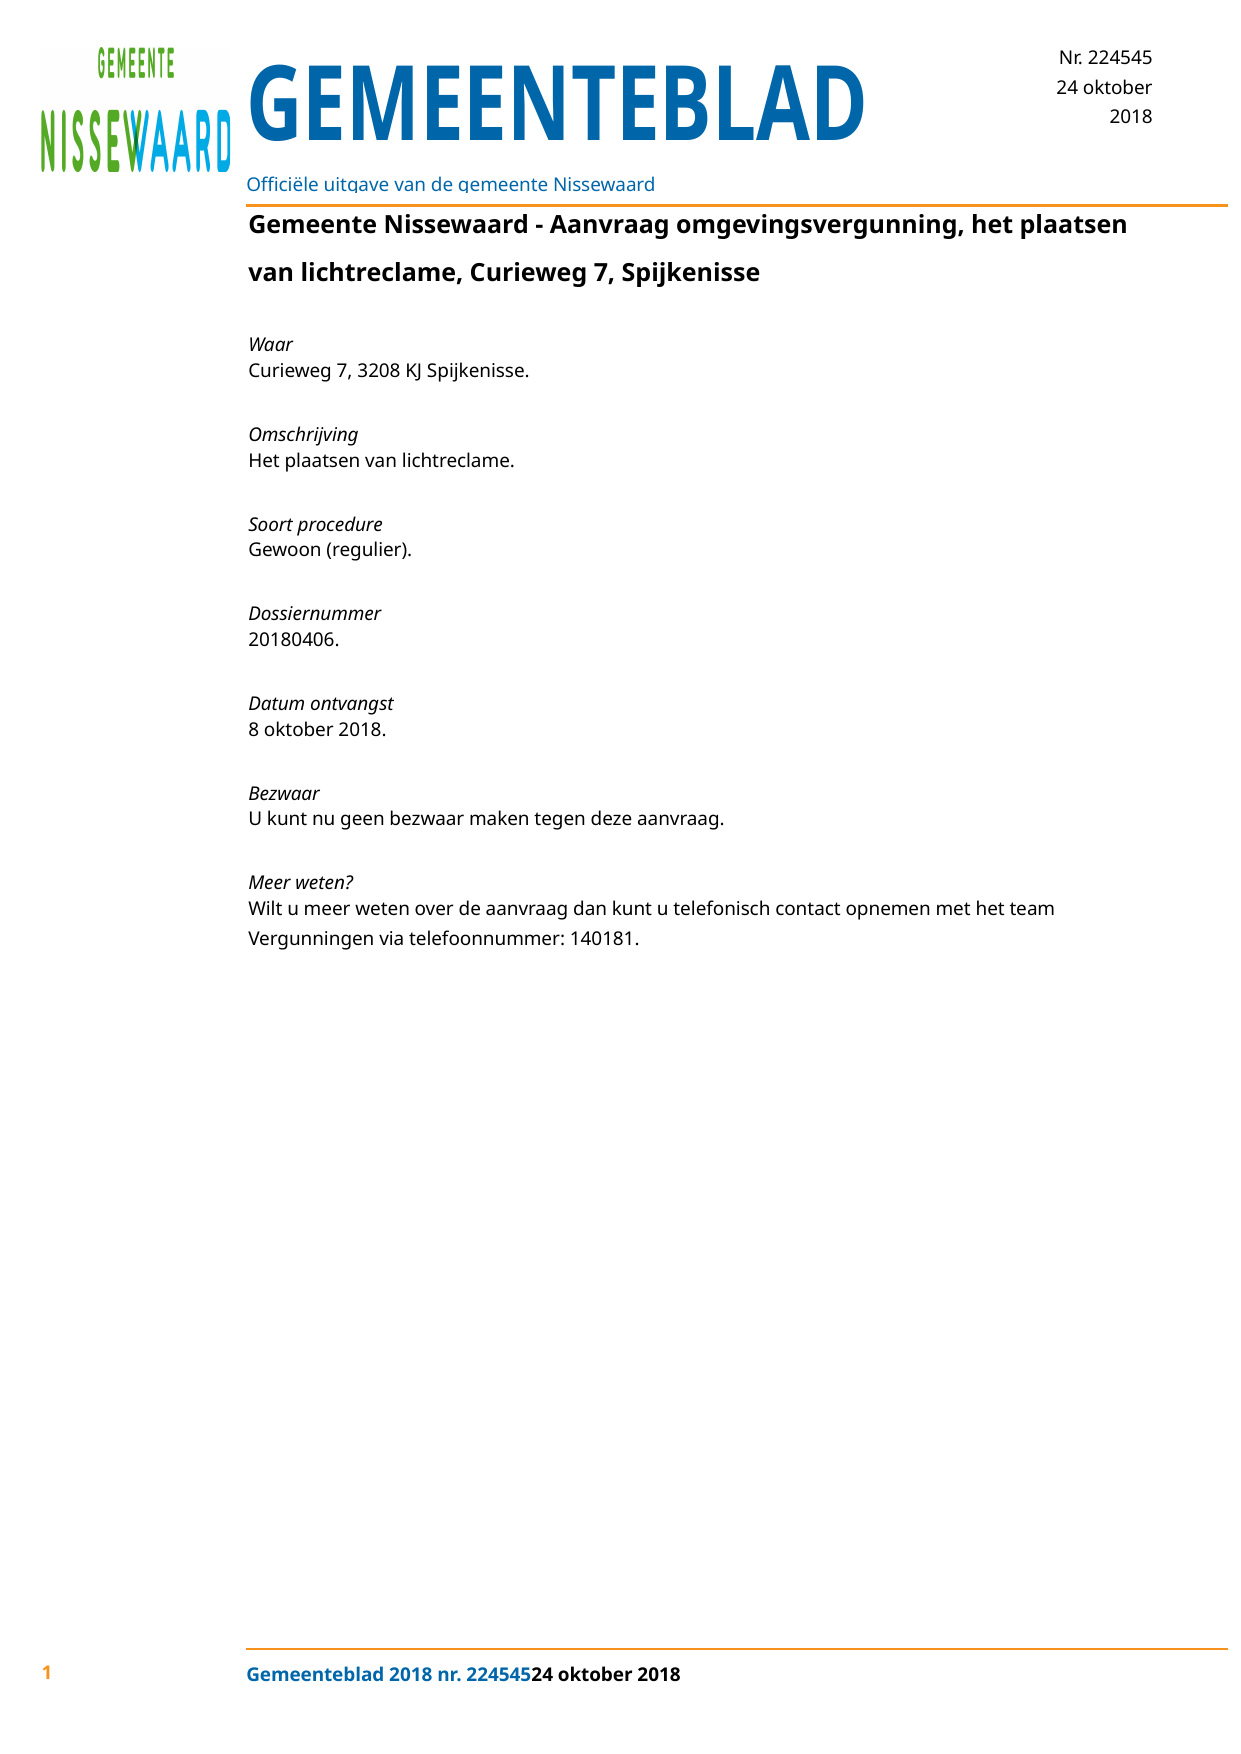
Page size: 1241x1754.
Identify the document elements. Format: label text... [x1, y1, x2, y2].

text Gewoon (regulier). [248, 537, 1152, 562]
picture [201, 122, 206, 138]
text U kunt nu geen bezwaar maken tegen deze aanvraag. [248, 806, 1152, 831]
picture [41, 47, 231, 172]
text Omschrijving [248, 421, 1152, 447]
text 8 oktober 2018. [248, 716, 1152, 742]
text Dossiernummer [248, 601, 1152, 626]
text Soort procedure [248, 511, 1152, 537]
text Waar [248, 331, 1152, 357]
text Gemeente Nissewaard - Aanvraag omgevingsvergunning, het plaatsen van lichtreclame, Curieweg 7, Spijkenisse [248, 207, 1152, 288]
picture [222, 122, 227, 160]
text Bezwaar [248, 780, 1152, 806]
text Het plaatsen van lichtreclame. [248, 447, 1152, 473]
text Meer weten? [248, 869, 1152, 895]
picture [176, 157, 187, 172]
text Wilt u meer weten over de aanvraag dan kunt u telefonisch contact opnemen met het team Vergunningen via telefoonnummer: 140181. [248, 895, 1152, 951]
text Curieweg 7, 3208 KJ Spijkenisse. [248, 357, 1152, 383]
text Datum ontvangst [248, 690, 1152, 716]
picture [154, 157, 165, 172]
text 20180406. [248, 626, 1152, 652]
picture [200, 151, 206, 172]
